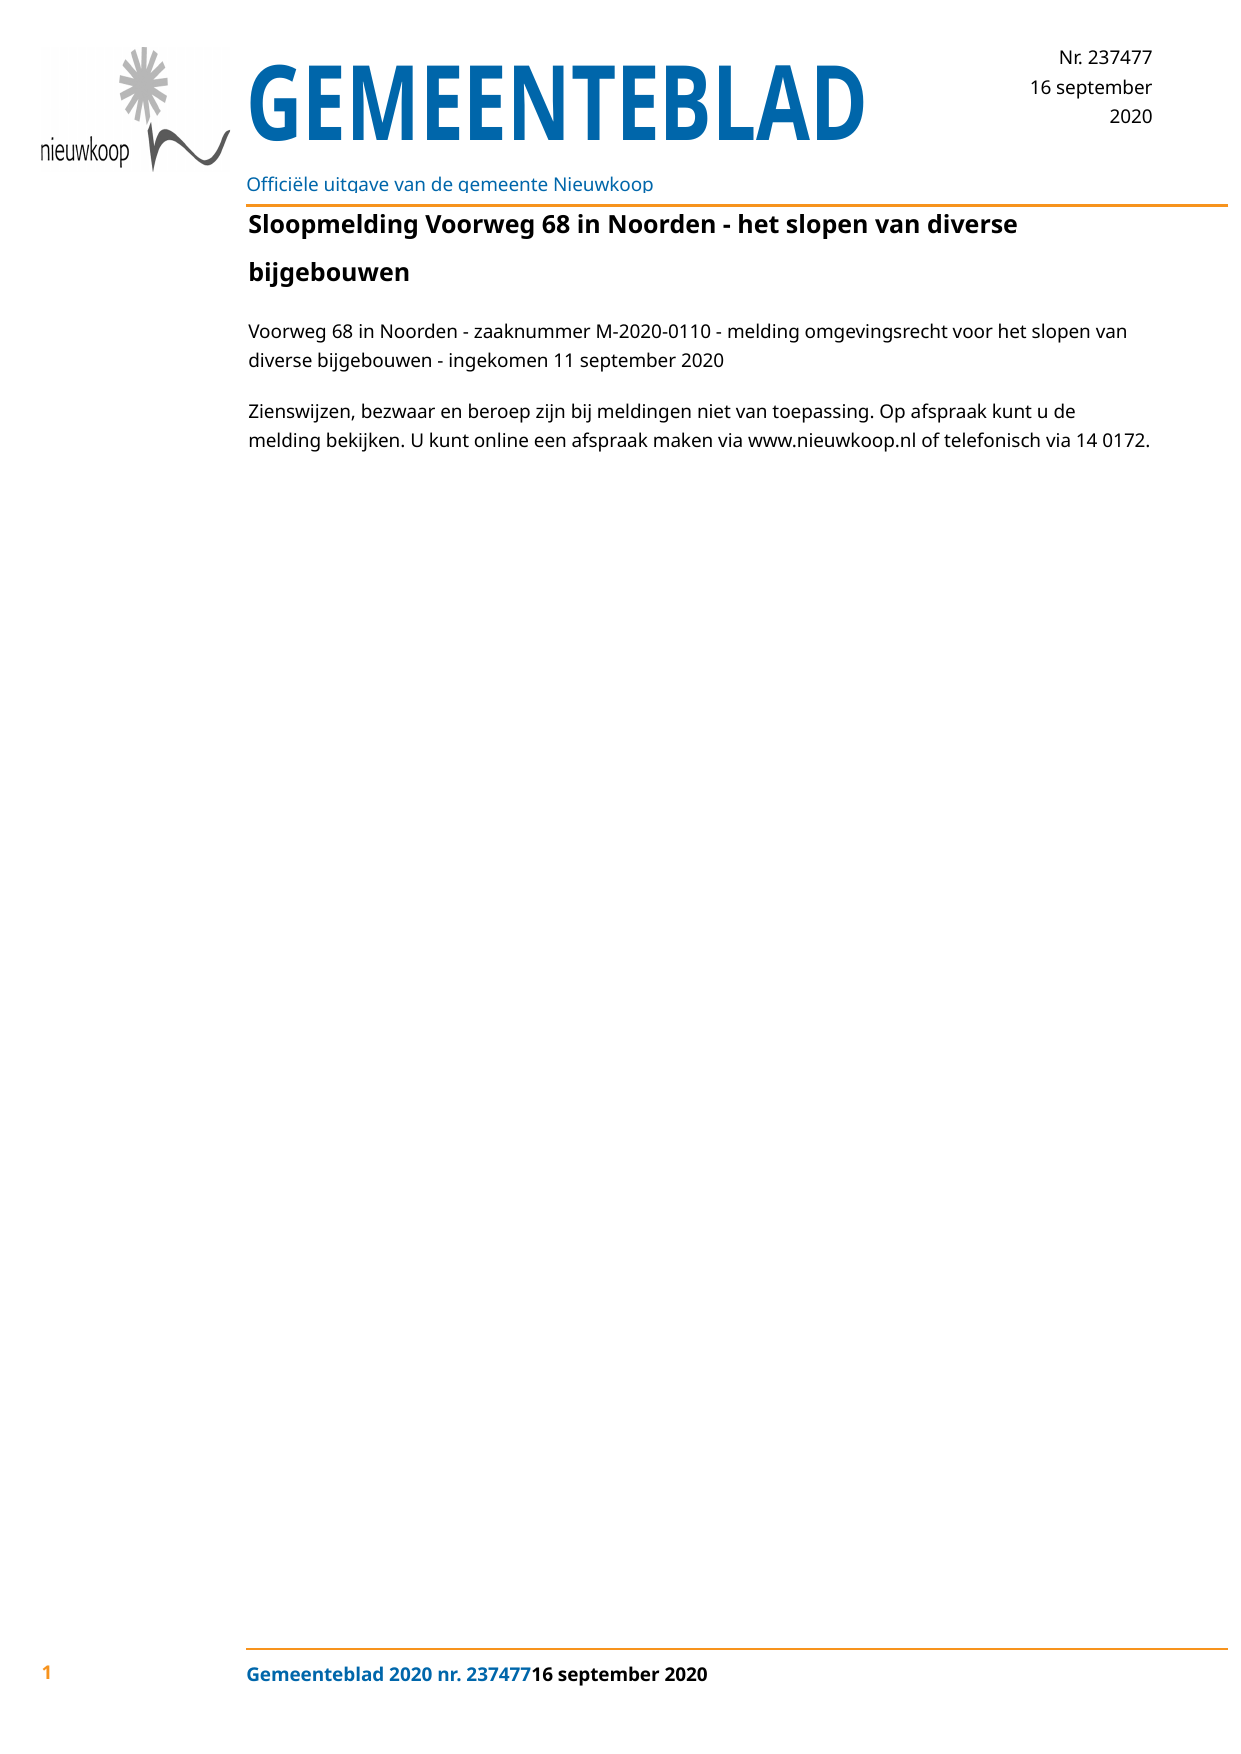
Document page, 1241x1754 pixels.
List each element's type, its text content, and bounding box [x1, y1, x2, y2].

text Sloopmelding Voorweg 68 in Noorden - het slopen van diverse bijgebouwen [248, 207, 1152, 288]
text Zienswijzen, bezwaar en beroep zijn bij meldingen niet van toepassing. Op afspraak kunt u de melding bekijken. U kunt online een afspraak maken via www.nieuwkoop.nl of telefonisch via 14 0172. [248, 398, 1152, 453]
picture [41, 47, 231, 172]
text Voorweg 68 in Noorden - zaaknummer M-2020-0110 - melding omgevingsrecht voor het slopen van diverse bijgebouwen - ingekomen 11 september 2020 [248, 318, 1152, 373]
